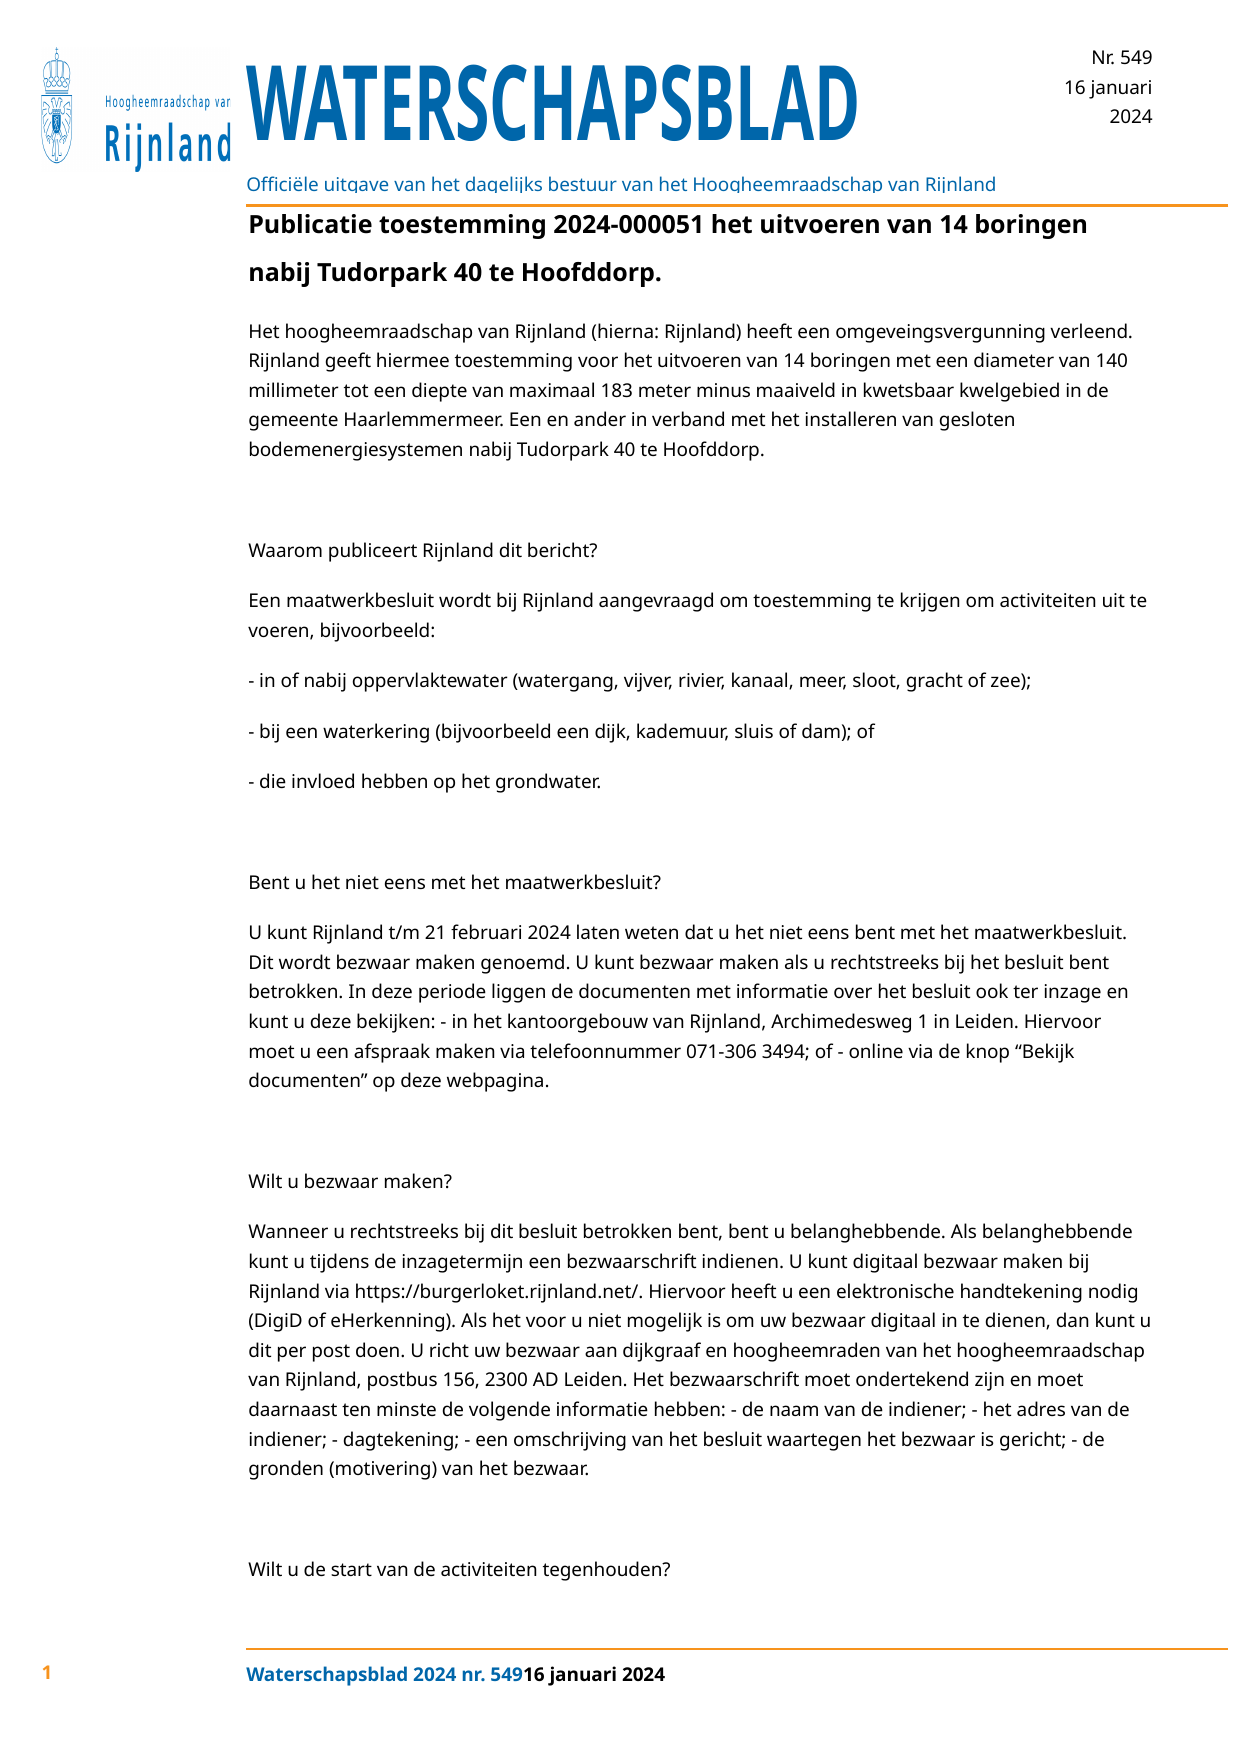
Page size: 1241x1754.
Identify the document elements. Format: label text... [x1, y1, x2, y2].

text Een maatwerkbesluit wordt bij Rijnland aangevraagd om toestemming te krijgen om activiteiten uit te voeren, bijvoorbeeld: [248, 587, 1152, 643]
text Publicatie toestemming 2024-000051 het uitvoeren van 14 boringen nabij Tudorpark 40 te Hoofddorp. [248, 207, 1152, 288]
text Waarom publiceert Rijnland dit bericht? [248, 537, 1152, 563]
text Wilt u bezwaar maken? [248, 1168, 1152, 1194]
text Het hoogheemraadschap van Rijnland (hierna: Rijnland) heeft een omgeveingsvergunning verleend. Rijnland geeft hiermee toestemming voor het uitvoeren van 14 boringen met een diameter van 140 millimeter tot een diepte van maximaal 183 meter minus maaiveld in kwetsbaar kwelgebied in de gemeente Haarlemmermeer. Een en ander in verband met het installeren van gesloten bodemenergiesystemen nabij Tudorpark 40 te Hoofddorp. [248, 318, 1152, 462]
text Wilt u de start van de activiteiten tegenhouden? [248, 1556, 1152, 1582]
picture [41, 47, 231, 172]
text - bij een waterkering (bijvoorbeeld een dijk, kademuur, sluis of dam); of [248, 718, 1152, 744]
text Bent u het niet eens met het maatwerkbesluit? [248, 869, 1152, 895]
text - in of nabij oppervlaktewater (watergang, vijver, rivier, kanaal, meer, sloot, gracht of zee); [248, 667, 1152, 693]
text U kunt Rijnland t/m 21 februari 2024 laten weten dat u het niet eens bent met het maatwerkbesluit. Dit wordt bezwaar maken genoemd. U kunt bezwaar maken als u rechtstreeks bij het besluit bent betrokken. In deze periode liggen de documenten met informatie over het besluit ook ter inzage en kunt u deze bekijken: - in het kantoorgebouw van Rijnland, Archimedesweg 1 in Leiden. Hiervoor moet u een afspraak maken via telefoonnummer 071-306 3494; of - online via de knop “Bekijk documenten” op deze webpagina. [248, 919, 1152, 1093]
text - die invloed hebben op het grondwater. [248, 768, 1152, 794]
text Wanneer u rechtstreeks bij dit besluit betrokken bent, bent u belanghebbende. Als belanghebbende kunt u tijdens de inzagetermijn een bezwaarschrift indienen. U kunt digitaal bezwaar maken bij Rijnland via https://burgerloket.rijnland.net/. Hiervoor heeft u een elektronische handtekening nodig (DigiD of eHerkenning). Als het voor u niet mogelijk is om uw bezwaar digitaal in te dienen, dan kunt u dit per post doen. U richt uw bezwaar aan dijkgraaf en hoogheemraden van het hoogheemraadschap van Rijnland, postbus 156, 2300 AD Leiden. Het bezwaarschrift moet ondertekend zijn en moet daarnaast ten minste de volgende informatie hebben: - de naam van de indiener; - het adres van de indiener; - dagtekening; - een omschrijving van het besluit waartegen het bezwaar is gericht; - de gronden (motivering) van het bezwaar. [248, 1219, 1152, 1481]
